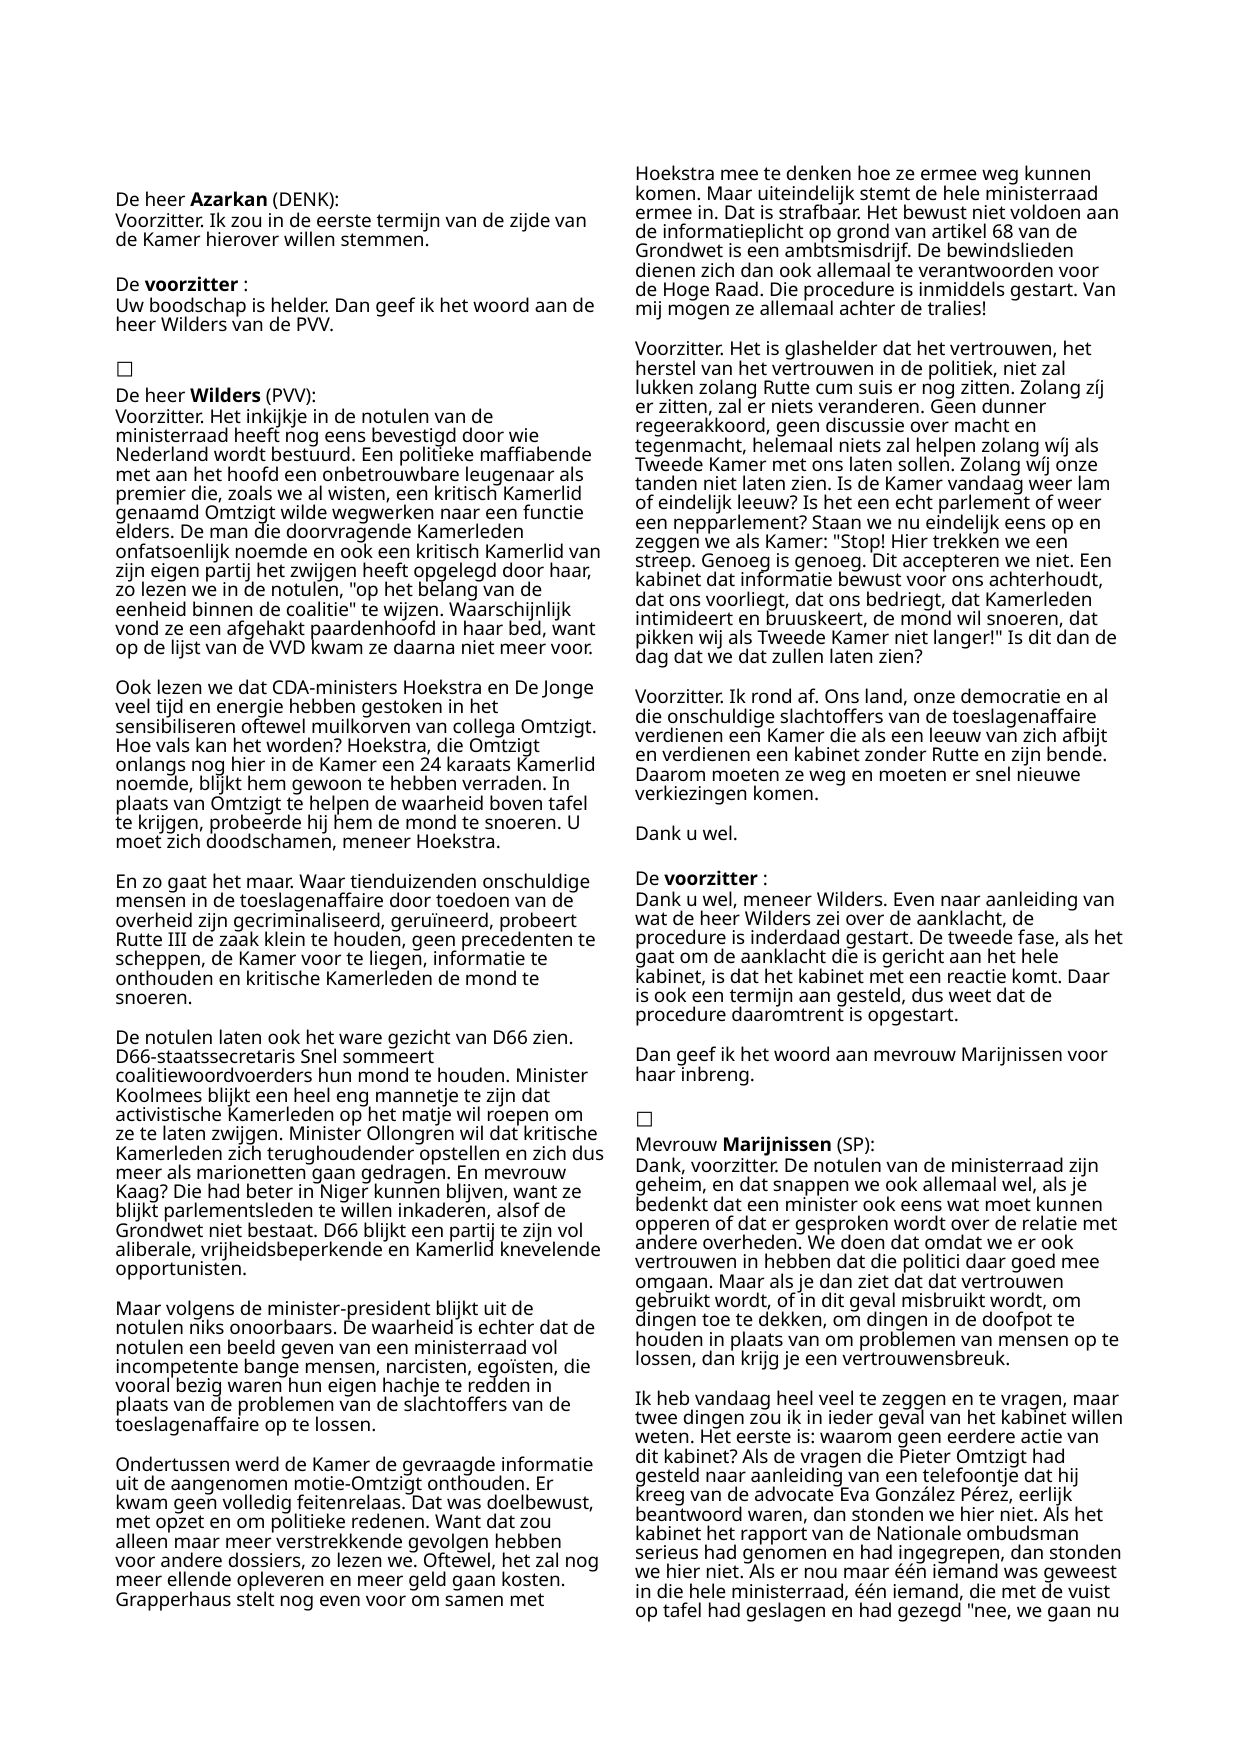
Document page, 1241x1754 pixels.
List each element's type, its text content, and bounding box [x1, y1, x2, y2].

text Ook lezen we dat CDA-ministers Hoekstra en De Jonge veel tijd en energie hebben gestoken in het sensibiliseren oftewel muilkorven van collega Omtzigt. Hoe vals kan het worden? Hoekstra, die Omtzigt onlangs nog hier in de Kamer een 24 karaats Kamerlid noemde, blijkt hem gewoon te hebben verraden. In plaats van Omtzigt te helpen de waarheid boven tafel te krijgen, probeerde hij hem de mond te snoeren. U moet zich doodschamen, meneer Hoekstra. [115, 679, 605, 852]
text Ik heb vandaag heel veel te zeggen en te vragen, maar twee dingen zou ik in ieder geval van het kabinet willen weten. Het eerste is: waarom geen eerdere actie van dit kabinet? Als de vragen die Pieter Omtzigt had gesteld naar aanleiding van een telefoontje dat hij kreeg van de advocate Eva González Pérez, eerlijk beantwoord waren, dan stonden we hier niet. Als het kabinet het rapport van de Nationale ombudsman serieus had genomen en had ingegrepen, dan stonden we hier niet. Als er nou maar één iemand was geweest in die hele ministerraad, één iemand, die met de vuist op tafel had geslagen en had gezegd "nee, we gaan nu [635, 1390, 1125, 1621]
text Dank, voorzitter. De notulen van de ministerraad zijn geheim, en dat snappen we ook allemaal wel, als je bedenkt dat een minister ook eens wat moet kunnen opperen of dat er gesproken wordt over de relatie met andere overheden. We doen dat omdat we er ook vertrouwen in hebben dat die politici daar goed mee omgaan. Maar als je dan ziet dat dat vertrouwen gebruikt wordt, of in dit geval misbruikt wordt, om dingen toe te dekken, om dingen in de doofpot te houden in plaats van om problemen van mensen op te lossen, dan krijg je een vertrouwensbreuk. [635, 1157, 1125, 1369]
text Voorzitter. Ik zou in de eerste termijn van de zijde van de Kamer hierover willen stemmen. [115, 212, 605, 250]
text Dan geef ik het woord aan mevrouw Marijnissen voor haar inbreng. [635, 1046, 1125, 1085]
text Mevrouw Marijnissen (SP): [635, 1131, 1125, 1157]
text En zo gaat het maar. Waar tienduizenden onschuldige mensen in de toeslagenaffaire door toedoen van de overheid zijn gecriminaliseerd, geruïneerd, probeert Rutte III de zaak klein te houden, geen precedenten te scheppen, de Kamer voor te liegen, informatie te onthouden en kritische Kamerleden de mond te snoeren. [115, 873, 605, 1008]
text De heer Azarkan (DENK): [115, 186, 605, 212]
text De notulen laten ook het ware gezicht van D66 zien. D66-staatssecretaris Snel sommeert coalitiewoordvoerders hun mond te houden. Minister Koolmees blijkt een heel eng mannetje te zijn dat activistische Kamerleden op het matje wil roepen om ze te laten zwijgen. Minister Ollongren wil dat kritische Kamerleden zich terughoudender opstellen en zich dus meer als marionetten gaan gedragen. En mevrouw Kaag? Die had beter in Niger kunnen blijven, want ze blijkt parlementsleden te willen inkaderen, alsof de Grondwet niet bestaat. D66 blijkt een partij te zijn vol aliberale, vrijheidsbeperkende en Kamerlid knevelende opportunisten. [115, 1029, 605, 1279]
text Ondertussen werd de Kamer de gevraagde informatie uit de aangenomen motie-Omtzigt onthouden. Er kwam geen volledig feitenrelaas. Dat was doelbewust, met opzet en om politieke redenen. Want dat zou alleen maar meer verstrekkende gevolgen hebben voor andere dossiers, zo lezen we. Oftewel, het zal nog meer ellende opleveren en meer geld gaan kosten. Grapperhaus stelt nog even voor om samen met [115, 1456, 605, 1610]
text Voorzitter. Het is glashelder dat het vertrouwen, het herstel van het vertrouwen in de politiek, niet zal lukken zolang Rutte cum suis er nog zitten. Zolang zíj er zitten, zal er niets veranderen. Geen dunner regeerakkoord, geen discussie over macht en tegenmacht, helemaal niets zal helpen zolang wíj als Tweede Kamer met ons laten sollen. Zolang wíj onze tanden niet laten zien. Is de Kamer vandaag weer lam of eindelijk leeuw? Is het een echt parlement of weer een nepparlement? Staan we nu eindelijk eens op en zeggen we als Kamer: "Stop! Hier trekken we een streep. Genoeg is genoeg. Dit accepteren we niet. Een kabinet dat informatie bewust voor ons achterhoudt, dat ons voorliegt, dat ons bedriegt, dat Kamerleden intimideert en bruuskeert, de mond wil snoeren, dat pikken wij als Tweede Kamer niet langer!" Is dit dan de dag dat we dat zullen laten zien? [635, 340, 1125, 668]
text Voorzitter. Het inkijkje in de notulen van de ministerraad heeft nog eens bevestigd door wie Nederland wordt bestuurd. Een politieke maffiabende met aan het hoofd een onbetrouwbare leugenaar als premier die, zoals we al wisten, een kritisch Kamerlid genaamd Omtzigt wilde wegwerken naar een functie elders. De man die doorvragende Kamerleden onfatsoenlijk noemde en ook een kritisch Kamerlid van zijn eigen partij het zwijgen heeft opgelegd door haar, zo lezen we in de notulen, "op het belang van de eenheid binnen de coalitie" te wijzen. Waarschijnlijk vond ze een afgehakt paardenhoofd in haar bed, want op de lijst van de VVD kwam ze daarna niet meer voor. [115, 408, 605, 658]
text ⬜ [115, 356, 605, 382]
text Dank u wel, meneer Wilders. Even naar aanleiding van wat de heer Wilders zei over de aanklacht, de procedure is inderdaad gestart. De tweede fase, als het gaat om de aanklacht die is gericht aan het hele kabinet, is dat het kabinet met een reactie komt. Daar is ook een termijn aan gesteld, dus weet dat de procedure daaromtrent is opgestart. [635, 891, 1125, 1026]
text Voorzitter. Ik rond af. Ons land, onze democratie en al die onschuldige slachtoffers van de toeslagenaffaire verdienen een Kamer die als een leeuw van zich afbijt en verdienen een kabinet zonder Rutte en zijn bende. Daarom moeten ze weg en moeten er snel nieuwe verkiezingen komen. [635, 688, 1125, 804]
text Dank u wel. [635, 825, 1125, 844]
text De voorzitter : [635, 865, 1125, 891]
text ⬜ [635, 1106, 1125, 1131]
text Hoekstra mee te denken hoe ze ermee weg kunnen komen. Maar uiteindelijk stemt de hele ministerraad ermee in. Dat is strafbaar. Het bewust niet voldoen aan de informatieplicht op grond van artikel 68 van de Grondwet is een ambtsmisdrijf. De bewindslieden dienen zich dan ook allemaal te verantwoorden voor de Hoge Raad. Die procedure is inmiddels gestart. Van mij mogen ze allemaal achter de tralies! [635, 165, 1125, 319]
text De heer Wilders (PVV): [115, 382, 605, 408]
text Uw boodschap is helder. Dan geef ik het woord aan de heer Wilders van de PVV. [115, 297, 605, 336]
text Maar volgens de minister-president blijkt uit de notulen niks onoorbaars. De waarheid is echter dat de notulen een beeld geven van een ministerraad vol incompetente bange mensen, narcisten, egoïsten, die vooral bezig waren hun eigen hachje te redden in plaats van de problemen van de slachtoffers van de toeslagenaffaire op te lossen. [115, 1300, 605, 1435]
text De voorzitter : [115, 271, 605, 297]
